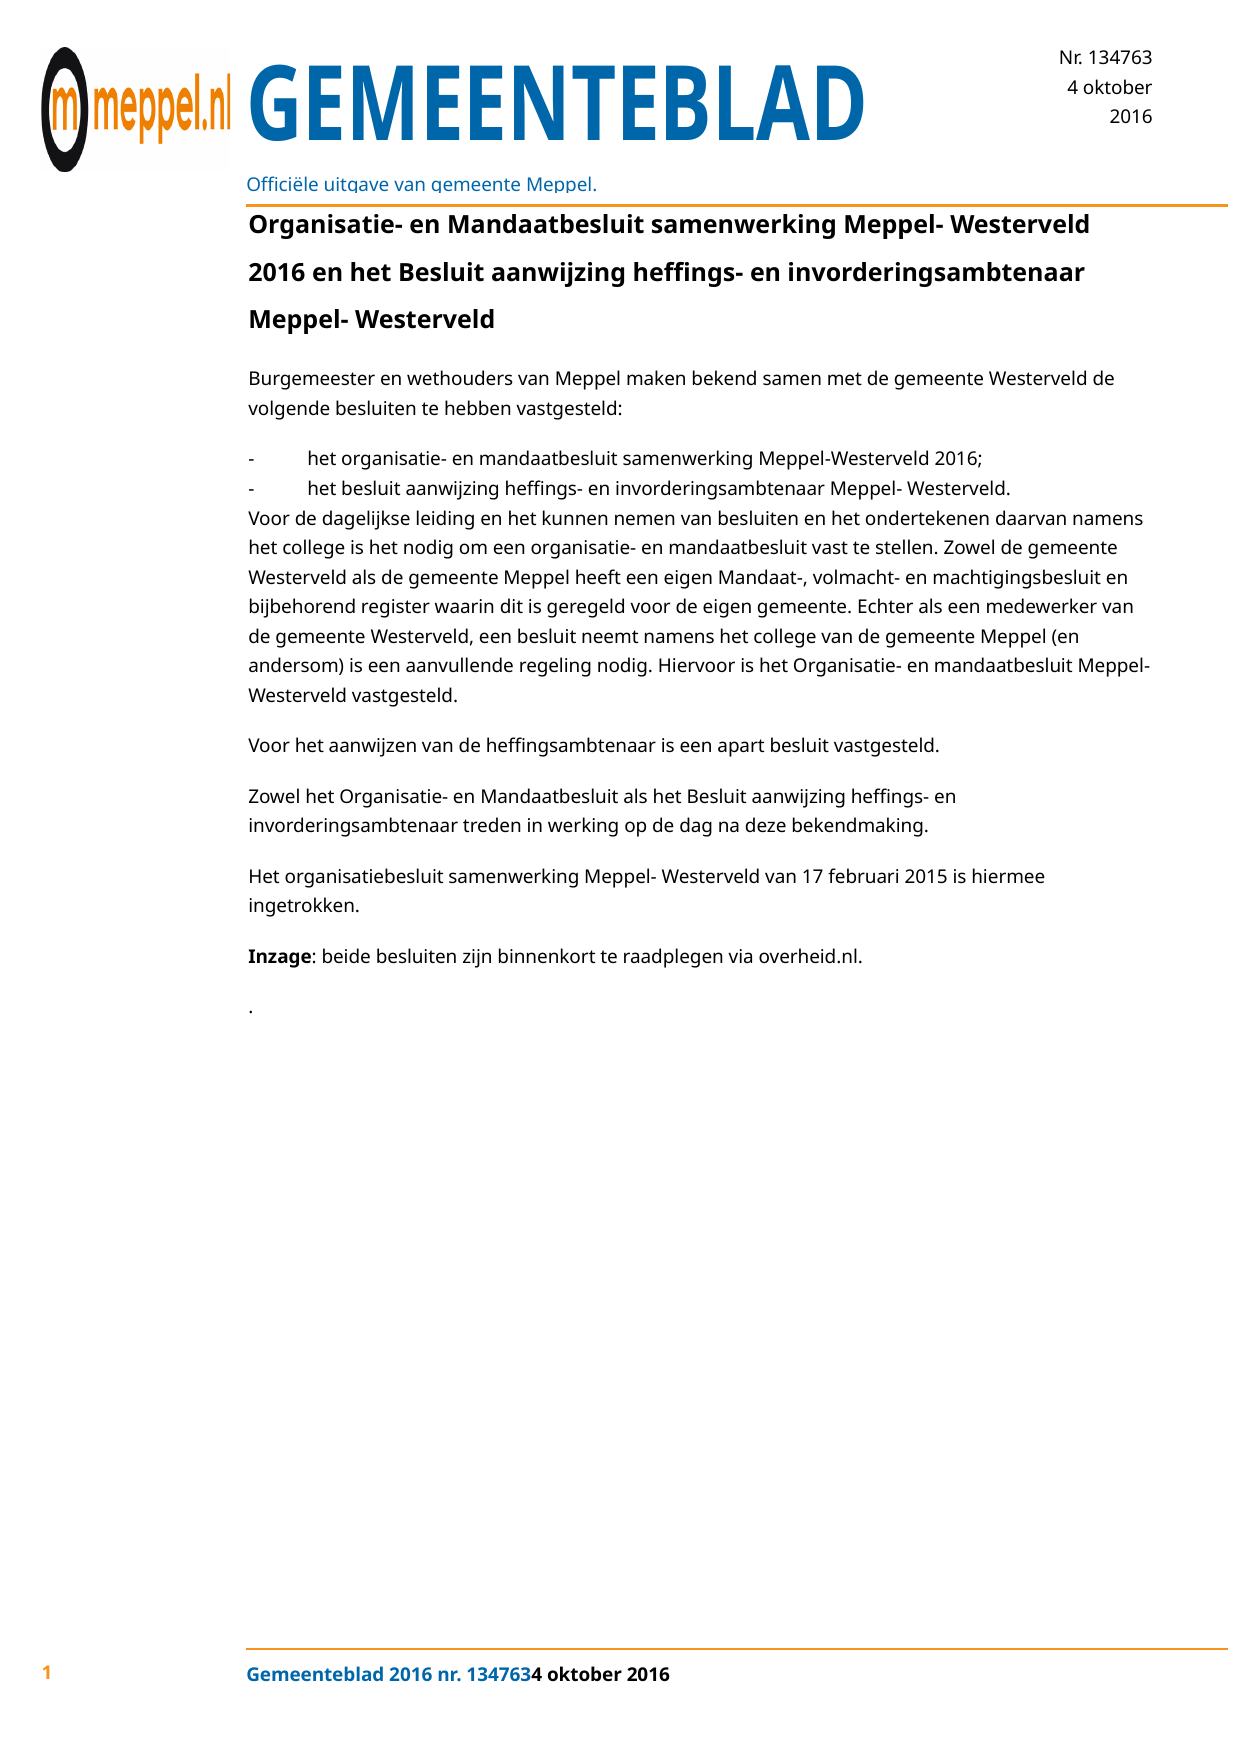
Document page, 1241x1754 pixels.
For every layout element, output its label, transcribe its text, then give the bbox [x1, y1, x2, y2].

text Burgemeester en wethouders van Meppel maken bekend samen met de gemeente Westerveld de volgende besluiten te hebben vastgesteld: [248, 366, 1152, 421]
text Voor de dagelijkse leiding en het kunnen nemen van besluiten en het ondertekenen daarvan namens het college is het nodig om een organisatie- en mandaatbesluit vast te stellen. Zowel de gemeente Westerveld als de gemeente Meppel heeft een eigen Mandaat-, volmacht- en machtigingsbesluit en bijbehorend register waarin dit is geregeld voor de eigen gemeente. Echter als een medewerker van de gemeente Westerveld, een besluit neemt namens het college van de gemeente Meppel (en andersom) is een aanvullende regeling nodig. Hiervoor is het Organisatie- en mandaatbesluit Meppel-Westerveld vastgesteld. [248, 505, 1152, 708]
text Het organisatiebesluit samenwerking Meppel- Westerveld van 17 februari 2015 is hiermee ingetrokken. [248, 863, 1152, 918]
text Organisatie- en Mandaatbesluit samenwerking Meppel- Westerveld 2016 en het Besluit aanwijzing heffings- en invorderingsambtenaar Meppel- Westerveld [248, 207, 1152, 336]
text Voor het aanwijzen van de heffingsambtenaar is een apart besluit vastgesteld. [248, 733, 1152, 758]
text Inzage: beide besluiten zijn binnenkort te raadplegen via overheid.nl. [248, 943, 1152, 969]
list het organisatie- en mandaatbesluit samenwerking Meppel-Westerveld 2016; [248, 446, 1152, 471]
text . [248, 993, 1152, 1019]
picture [41, 47, 231, 172]
list het besluit aanwijzing heffings- en invorderingsambtenaar Meppel- Westerveld. [248, 475, 1152, 501]
text Zowel het Organisatie- en Mandaatbesluit als het Besluit aanwijzing heffings- en invorderingsambtenaar treden in werking op de dag na deze bekendmaking. [248, 783, 1152, 838]
